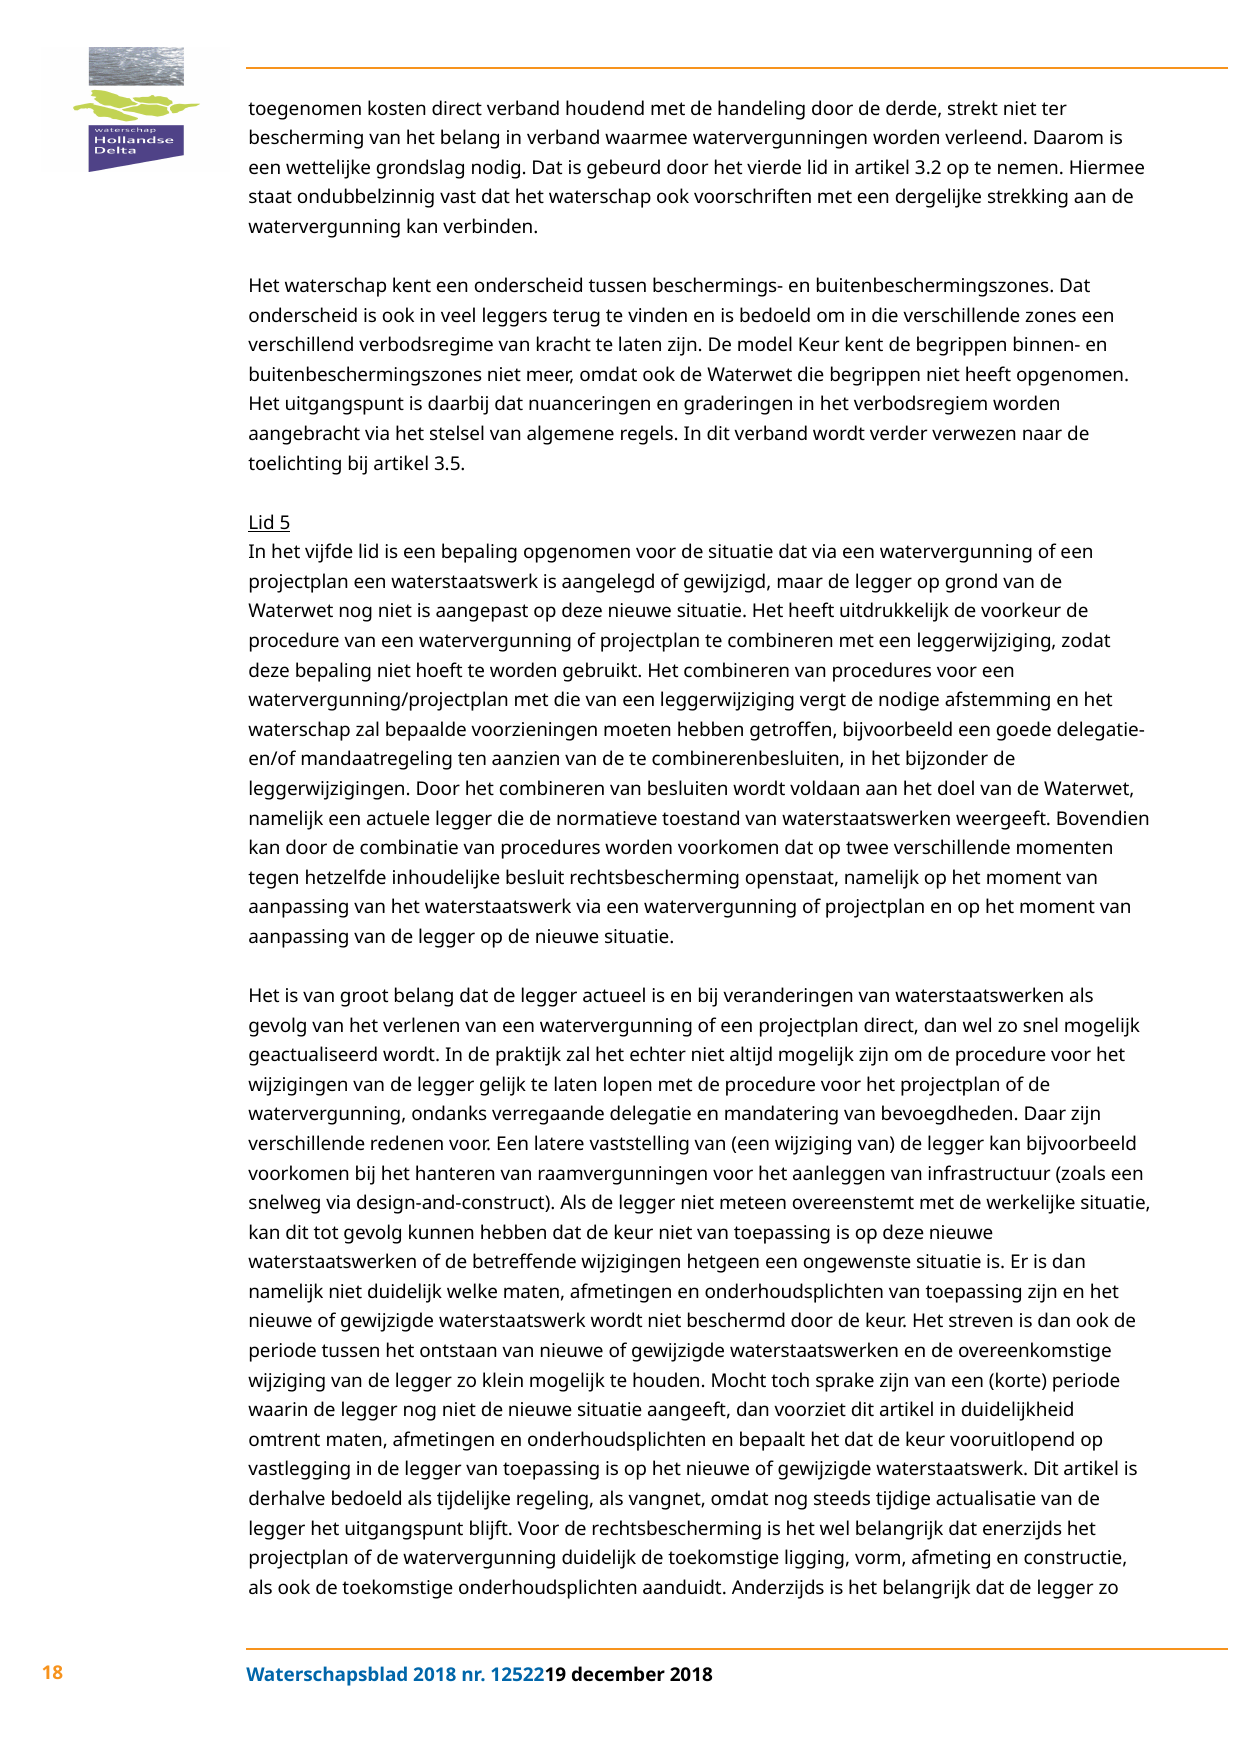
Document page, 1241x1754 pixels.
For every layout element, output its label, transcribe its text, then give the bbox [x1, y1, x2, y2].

text Het waterschap kent een onderscheid tussen beschermings- en buitenbeschermingszones. Dat onderscheid is ook in veel leggers terug te vinden en is bedoeld om in die verschillende zones een verschillend verbodsregime van kracht te laten zijn. De model Keur kent de begrippen binnen- en buitenbeschermingszones niet meer, omdat ook de Waterwet die begrippen niet heeft opgenomen. Het uitgangspunt is daarbij dat nuanceringen en graderingen in het verbodsregiem worden aangebracht via het stelsel van algemene regels. In dit verband wordt verder verwezen naar de toelichting bij artikel 3.5. [248, 272, 1152, 476]
text Lid 5 [248, 509, 1152, 535]
text Het is van groot belang dat de legger actueel is en bij veranderingen van waterstaatswerken als gevolg van het verlenen van een watervergunning of een projectplan direct, dan wel zo snel mogelijk geactualiseerd wordt. In de praktijk zal het echter niet altijd mogelijk zijn om de procedure voor het wijzigingen van de legger gelijk te laten lopen met de procedure voor het projectplan of de watervergunning, ondanks verregaande delegatie en mandatering van bevoegdheden. Daar zijn verschillende redenen voor. Een latere vaststelling van (een wijziging van) de legger kan bijvoorbeeld voorkomen bij het hanteren van raamvergunningen voor het aanleggen van infrastructuur (zoals een snelweg via design-and-construct). Als de legger niet meteen overeenstemt met de werkelijke situatie, kan dit tot gevolg kunnen hebben dat de keur niet van toepassing is op deze nieuwe waterstaatswerken of de betreffende wijzigingen hetgeen een ongewenste situatie is. Er is dan namelijk niet duidelijk welke maten, afmetingen en onderhoudsplichten van toepassing zijn en het nieuwe of gewijzigde waterstaatswerk wordt niet beschermd door de keur. Het streven is dan ook de periode tussen het ontstaan van nieuwe of gewijzigde waterstaatswerken en de overeenkomstige wijziging van de legger zo klein mogelijk te houden. Mocht toch sprake zijn van een (korte) periode waarin de legger nog niet de nieuwe situatie aangeeft, dan voorziet dit artikel in duidelijkheid omtrent maten, afmetingen en onderhoudsplichten en bepaalt het dat de keur vooruitlopend op vastlegging in de legger van toepassing is op het nieuwe of gewijzigde waterstaatswerk. Dit artikel is derhalve bedoeld als tijdelijke regeling, als vangnet, omdat nog steeds tijdige actualisatie van de legger het uitgangspunt blijft. Voor de rechtsbescherming is het wel belangrijk dat enerzijds het projectplan of de watervergunning duidelijk de toekomstige ligging, vorm, afmeting en constructie, als ook de toekomstige onderhoudsplichten aanduidt. Anderzijds is het belangrijk dat de legger zo [248, 982, 1152, 1600]
text In het vijfde lid is een bepaling opgenomen voor de situatie dat via een watervergunning of een projectplan een waterstaatswerk is aangelegd of gewijzigd, maar de legger op grond van de Waterwet nog niet is aangepast op deze nieuwe situatie. Het heeft uitdrukkelijk de voorkeur de procedure van een watervergunning of projectplan te combineren met een leggerwijziging, zodat deze bepaling niet hoeft te worden gebruikt. Het combineren van procedures voor een watervergunning/projectplan met die van een leggerwijziging vergt de nodige afstemming en het waterschap zal bepaalde voorzieningen moeten hebben getroffen, bijvoorbeeld een goede delegatie- en/of mandaatregeling ten aanzien van de te combinerenbesluiten, in het bijzonder de leggerwijzigingen. Door het combineren van besluiten wordt voldaan aan het doel van de Waterwet, namelijk een actuele legger die de normatieve toestand van waterstaatswerken weergeeft. Bovendien kan door de combinatie van procedures worden voorkomen dat op twee verschillende momenten tegen hetzelfde inhoudelijke besluit rechtsbescherming openstaat, namelijk op het moment van aanpassing van het waterstaatswerk via een watervergunning of projectplan en op het moment van aanpassing van de legger op de nieuwe situatie. [248, 538, 1152, 949]
picture [41, 47, 231, 172]
text toegenomen kosten direct verband houdend met de handeling door de derde, strekt niet ter bescherming van het belang in verband waarmee watervergunningen worden verleend. Daarom is een wettelijke grondslag nodig. Dat is gebeurd door het vierde lid in artikel 3.2 op te nemen. Hiermee staat ondubbelzinnig vast dat het waterschap ook voorschriften met een dergelijke strekking aan de watervergunning kan verbinden. [248, 95, 1152, 239]
